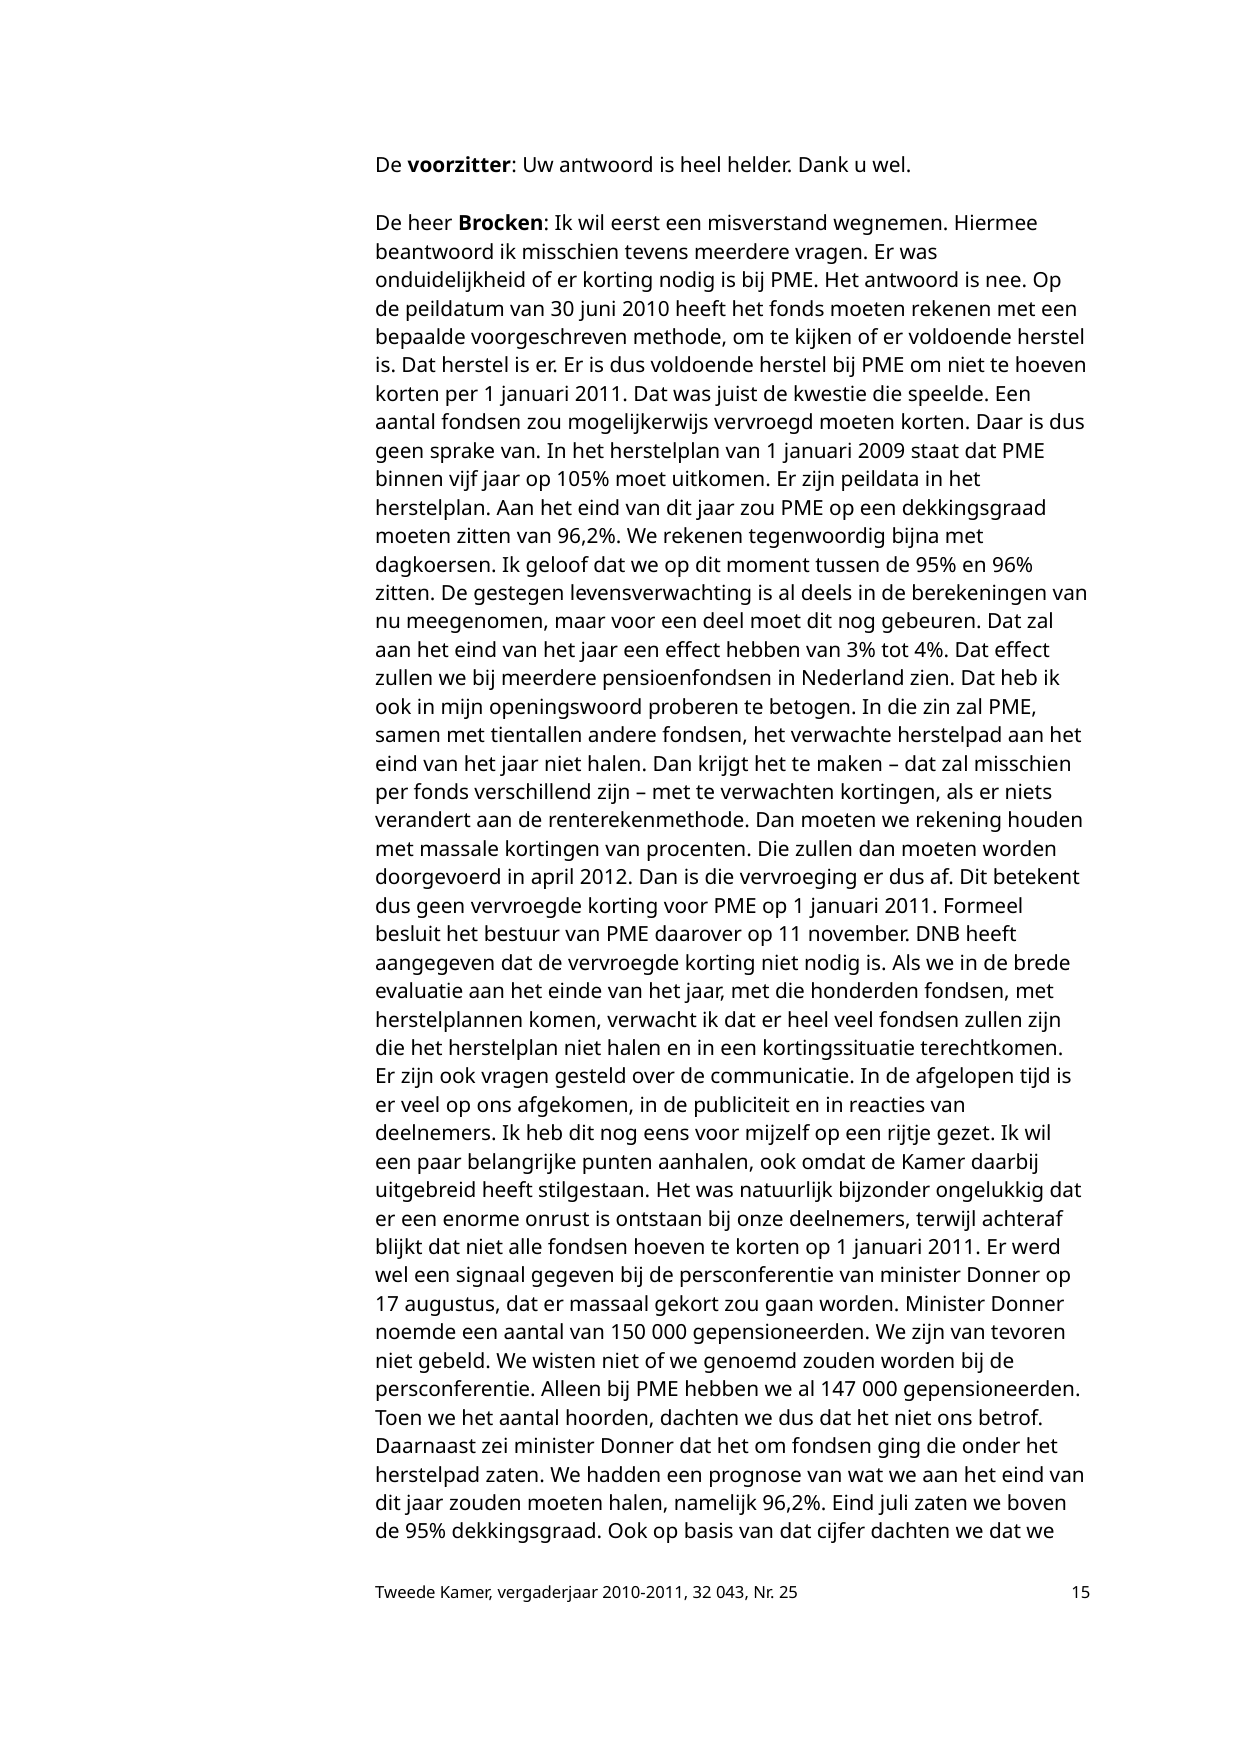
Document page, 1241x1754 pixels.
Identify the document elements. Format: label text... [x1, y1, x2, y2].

text De voorzitter: Uw antwoord is heel helder. Dank u wel. [375, 150, 1090, 178]
text De heer Brocken: Ik wil eerst een misverstand wegnemen. Hiermee beantwoord ik misschien tevens meerdere vragen. Er was onduidelijkheid of er korting nodig is bij PME. Het antwoord is nee. Op de peildatum van 30 juni 2010 heeft het fonds moeten rekenen met een bepaalde voorgeschreven methode, om te kijken of er voldoende herstel is. Dat herstel is er. Er is dus voldoende herstel bij PME om niet te hoeven korten per 1 januari 2011. Dat was juist de kwestie die speelde. Een aantal fondsen zou mogelijkerwijs vervroegd moeten korten. Daar is dus geen sprake van. In het herstelplan van 1 januari 2009 staat dat PME binnen vijf jaar op 105% moet uitkomen. Er zijn peildata in het herstelplan. Aan het eind van dit jaar zou PME op een dekkingsgraad moeten zitten van 96,2%. We rekenen tegenwoordig bijna met dagkoersen. Ik geloof dat we op dit moment tussen de 95% en 96% zitten. De gestegen levensverwachting is al deels in de berekeningen van nu meegenomen, maar voor een deel moet dit nog gebeuren. Dat zal aan het eind van het jaar een effect hebben van 3% tot 4%. Dat effect zullen we bij meerdere pensioenfondsen in Nederland zien. Dat heb ik ook in mijn openingswoord proberen te betogen. In die zin zal PME, samen met tientallen andere fondsen, het verwachte herstelpad aan het eind van het jaar niet halen. Dan krijgt het te maken – dat zal misschien per fonds verschillend zijn – met te verwachten kortingen, als er niets verandert aan de renterekenmethode. Dan moeten we rekening houden met massale kortingen van procenten. Die zullen dan moeten worden doorgevoerd in april 2012. Dan is die vervroeging er dus af. Dit betekent dus geen vervroegde korting voor PME op 1 januari 2011. Formeel besluit het bestuur van PME daarover op 11 november. DNB heeft aangegeven dat de vervroegde korting niet nodig is. Als we in de brede evaluatie aan het einde van het jaar, met die honderden fondsen, met herstelplannen komen, verwacht ik dat er heel veel fondsen zullen zijn die het herstelplan niet halen en in een kortingssituatie terechtkomen. [375, 208, 1090, 1062]
text Er zijn ook vragen gesteld over de communicatie. In de afgelopen tijd is er veel op ons afgekomen, in de publiciteit en in reacties van deelnemers. Ik heb dit nog eens voor mijzelf op een rijtje gezet. Ik wil een paar belangrijke punten aanhalen, ook omdat de Kamer daarbij uitgebreid heeft stilgestaan. Het was natuurlijk bijzonder ongelukkig dat er een enorme onrust is ontstaan bij onze deelnemers, terwijl achteraf blijkt dat niet alle fondsen hoeven te korten op 1 januari 2011. Er werd wel een signaal gegeven bij de persconferentie van minister Donner op 17 augustus, dat er massaal gekort zou gaan worden. Minister Donner noemde een aantal van 150 000 gepensioneerden. We zijn van tevoren niet gebeld. We wisten niet of we genoemd zouden worden bij de persconferentie. Alleen bij PME hebben we al 147 000 gepensioneerden. Toen we het aantal hoorden, dachten we dus dat het niet ons betrof. Daarnaast zei minister Donner dat het om fondsen ging die onder het herstelpad zaten. We hadden een prognose van wat we aan het eind van dit jaar zouden moeten halen, namelijk 96,2%. Eind juli zaten we boven de 95% dekkingsgraad. Ook op basis van dat cijfer dachten we dat we [375, 1062, 1090, 1545]
